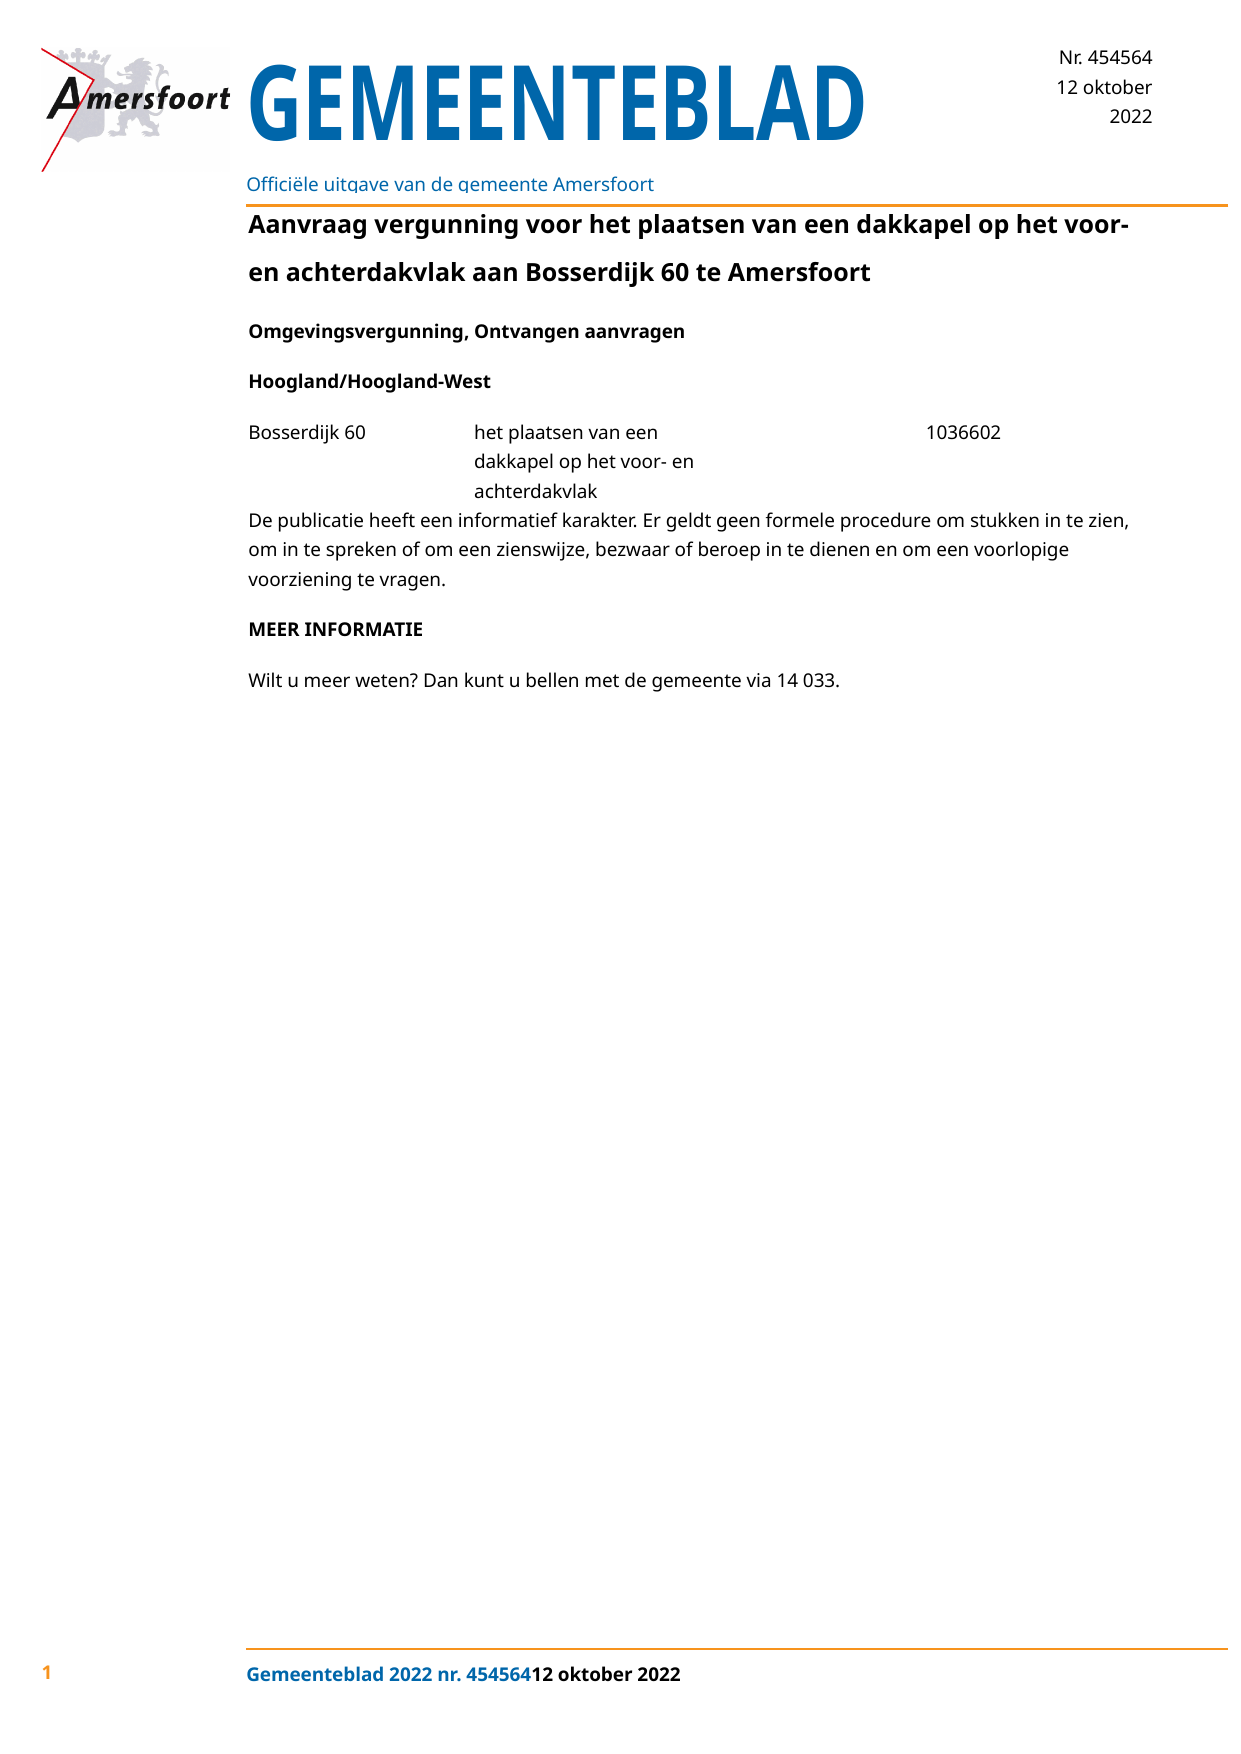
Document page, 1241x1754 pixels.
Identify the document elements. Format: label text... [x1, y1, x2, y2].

text De publicatie heeft een informatief karakter. Er geldt geen formele procedure om stukken in te zien, om in te spreken of om een zienswijze, bezwaar of beroep in te dienen en om een voorlopige voorziening te vragen. [248, 507, 1152, 592]
text Wilt u meer weten? Dan kunt u bellen met de gemeente via 14 033. [248, 667, 1152, 693]
table_header Bosserdijk 60 [248, 419, 474, 504]
picture [41, 47, 231, 172]
table_header het plaatsen van een dakkapel op het voor- en achterdakvlak [474, 419, 700, 504]
text MEER INFORMATIE [248, 617, 1152, 642]
table_header [700, 419, 926, 504]
text Aanvraag vergunning voor het plaatsen van een dakkapel op het voor- en achterdakvlak aan Bosserdijk 60 te Amersfoort [248, 207, 1152, 288]
text Hoogland/Hoogland-West [248, 368, 1152, 394]
table_header 1036602 [926, 419, 1152, 504]
text Omgevingsvergunning, Ontvangen aanvragen [248, 318, 1152, 344]
